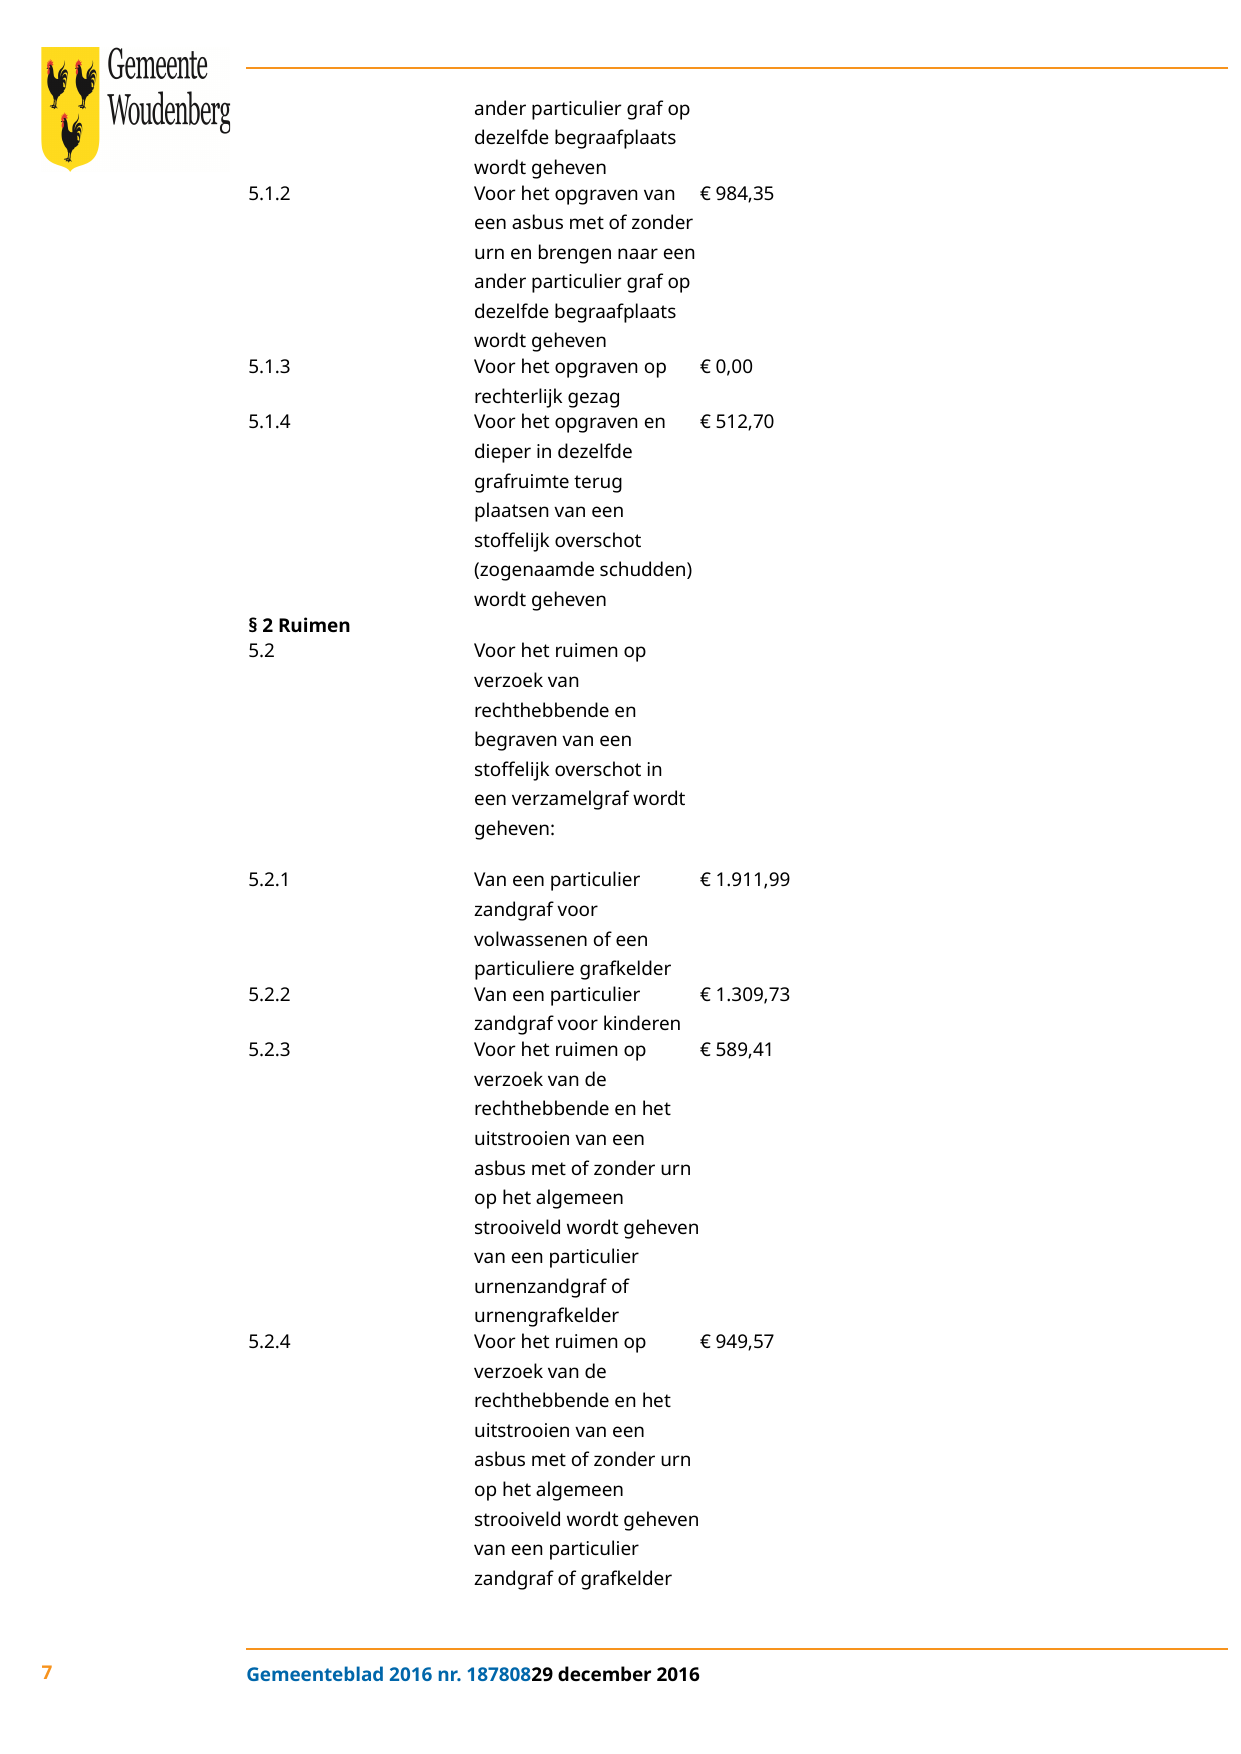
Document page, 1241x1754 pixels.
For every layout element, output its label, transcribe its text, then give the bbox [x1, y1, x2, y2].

table_cell 5.2.4 [248, 1328, 474, 1591]
table_cell Van een particulier zandgraf voor kinderen [474, 981, 700, 1036]
table_cell [700, 95, 926, 180]
table_cell € 0,00 [700, 353, 926, 409]
table_cell € 1.309,73 [700, 981, 926, 1036]
picture [41, 47, 231, 172]
table_cell Van een particulier zandgraf voor volwassenen of een particuliere grafkelder [474, 867, 700, 981]
table_cell Voor het ruimen op verzoek van de rechthebbende en het uitstrooien van een asbus met of zonder urn op het algemeen strooiveld wordt geheven van een particulier urnenzandgraf of urnengrafkelder [474, 1036, 700, 1328]
table_cell € 949,57 [700, 1328, 926, 1591]
table_cell Voor het opgraven van een asbus met of zonder urn en brengen naar een ander particulier graf op dezelfde begraafplaats wordt geheven [474, 180, 700, 353]
table_cell Voor het opgraven en dieper in dezelfde grafruimte terug plaatsen van een stoffelijk overschot (zogenaamde schudden) wordt geheven [474, 409, 700, 612]
table_cell € 984,35 [700, 180, 926, 353]
table_cell € 589,41 [700, 1036, 926, 1328]
table_cell [248, 95, 474, 180]
table_cell 5.2.3 [248, 1036, 474, 1328]
table_cell € 1.911,99 [700, 867, 926, 981]
table_cell 5.1.2 [248, 180, 474, 353]
table_cell Voor het ruimen op verzoek van rechthebbende en begraven van een stoffelijk overschot in een verzamelgraf wordt geheven: [474, 638, 700, 841]
table_cell Voor het ruimen op verzoek van de rechthebbende en het uitstrooien van een asbus met of zonder urn op het algemeen strooiveld wordt geheven van een particulier zandgraf of grafkelder [474, 1328, 700, 1591]
table_cell Voor het opgraven op rechterlijk gezag [474, 353, 700, 409]
table_cell 5.2.2 [248, 981, 474, 1036]
table_cell 5.2.1 [248, 867, 474, 981]
table_cell € 512,70 [700, 409, 926, 612]
table_cell § 2 Ruimen [248, 612, 700, 638]
table_cell [248, 841, 474, 867]
table_cell 5.2 [248, 638, 474, 841]
table_cell 5.1.4 [248, 409, 474, 612]
table_cell 5.1.3 [248, 353, 474, 409]
table_cell ander particulier graf op dezelfde begraafplaats wordt geheven [474, 95, 700, 180]
